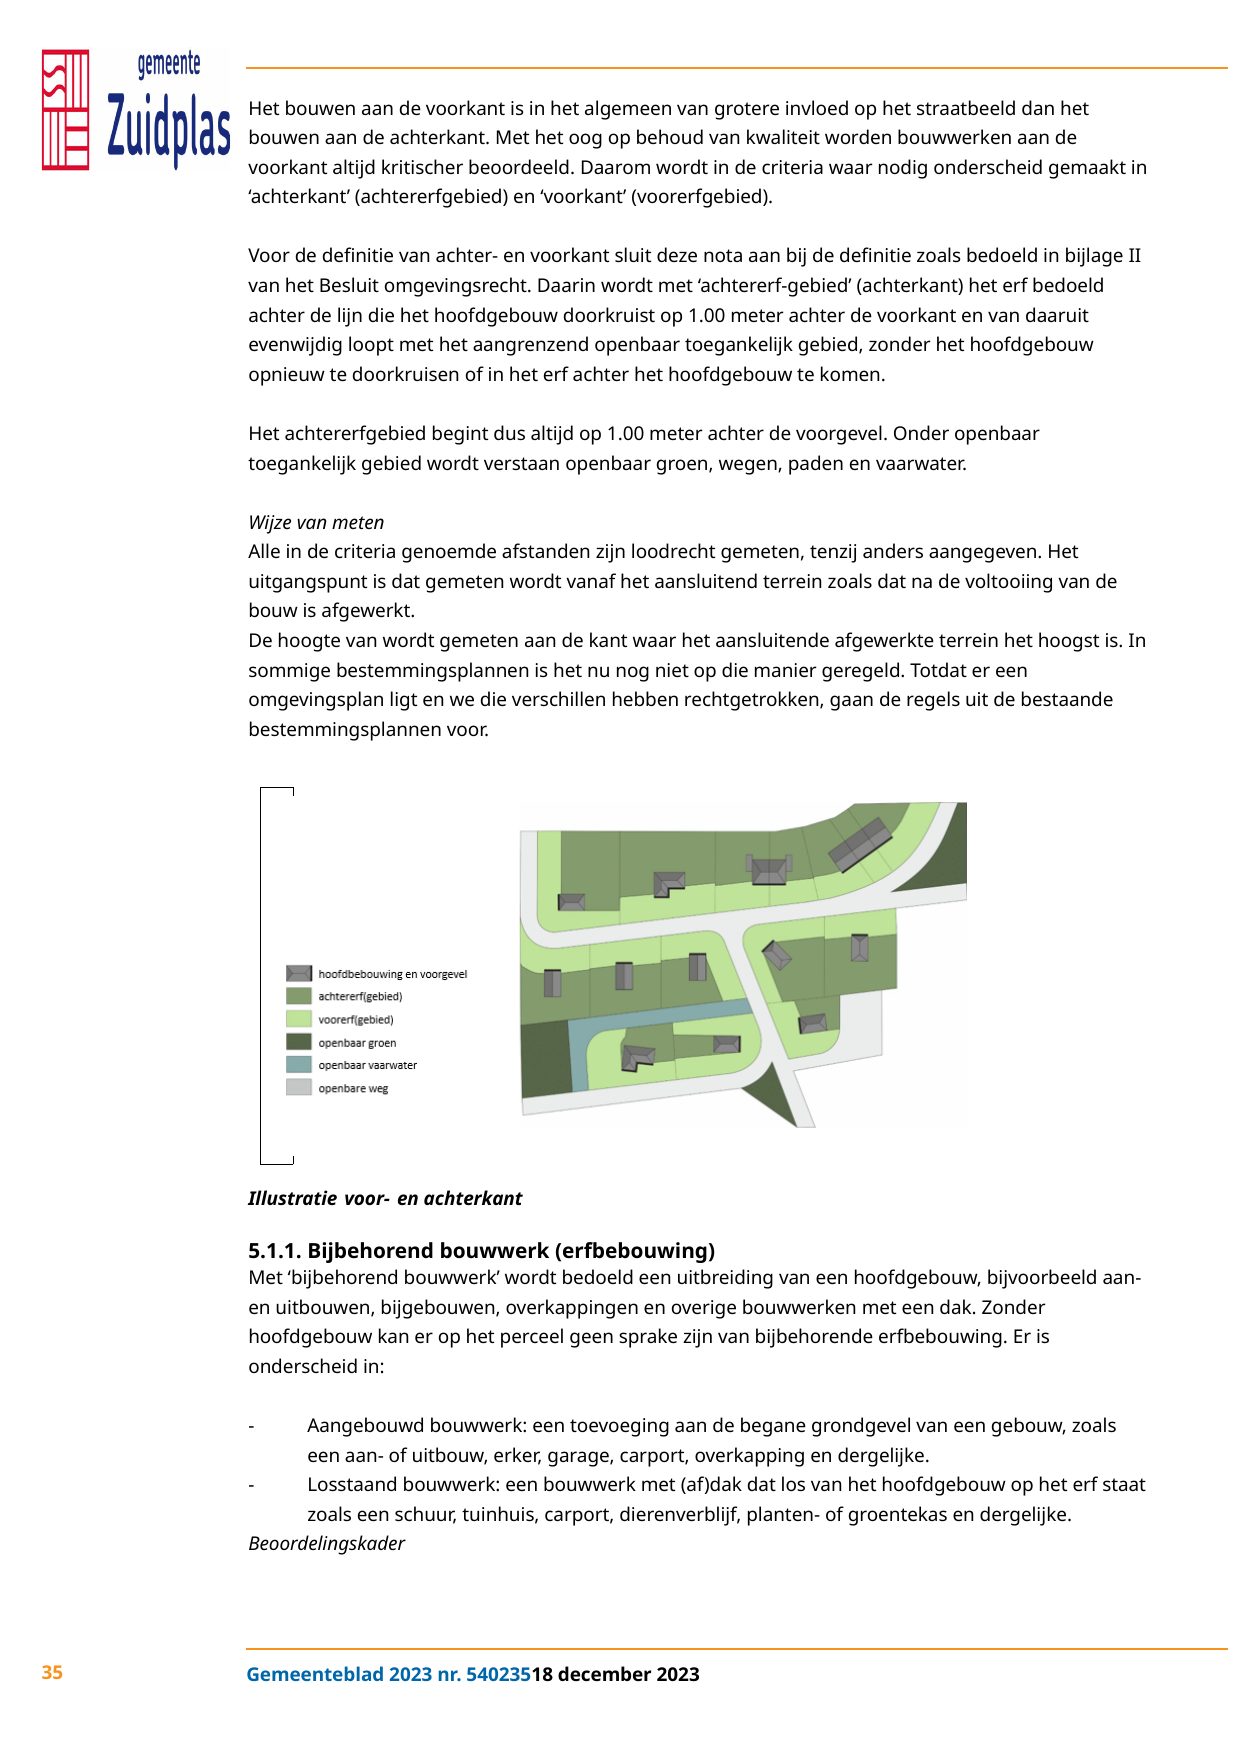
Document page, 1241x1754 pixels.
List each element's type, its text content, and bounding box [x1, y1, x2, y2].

text 5.1.1. Bijbehorend bouwwerk (erfbebouwing) [248, 1236, 1152, 1264]
text Voor de definitie van achter- en voorkant sluit deze nota aan bij de definitie zoals bedoeld in bijlage II van het Besluit omgevingsrecht. Daarin wordt met ‘achtererf-gebied’ (achterkant) het erf bedoeld achter de lijn die het hoofdgebouw doorkruist op 1.00 meter achter de voorkant en van daaruit evenwijdig loopt met het aangrenzend openbaar toegankelijk gebied, zonder het hoofdgebouw opnieuw te doorkruisen of in het erf achter het hoofdgebouw te komen. [248, 243, 1152, 387]
text De hoogte van wordt gemeten aan de kant waar het aansluitende afgewerkte terrein het hoogst is. In sommige bestemmingsplannen is het nu nog niet op die manier geregeld. Totdat er een omgevingsplan ligt en we die verschillen hebben rechtgetrokken, gaan de regels uit de bestaande bestemmingsplannen voor. [248, 627, 1152, 742]
text Het bouwen aan de voorkant is in het algemeen van grotere invloed op het straatbeeld dan het bouwen aan de achterkant. Met het oog op behoud van kwaliteit worden bouwwerken aan de voorkant altijd kritischer beoordeeld. Daarom wordt in de criteria waar nodig onderscheid gemaakt in ‘achterkant’ (achtererfgebied) en ‘voorkant’ (voorerfgebied). [248, 95, 1152, 209]
text Illustratie voor- en achterkant [248, 1185, 1152, 1211]
text Met ‘bijbehorend bouwwerk’ wordt bedoeld een uitbreiding van een hoofdgebouw, bijvoorbeeld aan- en uitbouwen, bijgebouwen, overkappingen en overige bouwwerken met een dak. Zonder hoofdgebouw kan er op het perceel geen sprake zijn van bijbehorende erfbebouwing. Er is onderscheid in: [248, 1264, 1152, 1379]
text Beoordelingskader [248, 1531, 1152, 1556]
picture [41, 47, 231, 172]
text Het achtererfgebied begint dus altijd op 1.00 meter achter de voorgevel. Onder openbaar toegankelijk gebied wordt verstaan openbaar groen, wegen, paden en vaarwater. [248, 420, 1152, 476]
list Losstaand bouwwerk: een bouwwerk met (af)dak dat los van het hoofdgebouw op het erf staat zoals een schuur, tuinhuis, carport, dierenverblijf, planten- of groentekas en dergelijke. [248, 1471, 1152, 1527]
text Wijze van meten [248, 509, 1152, 535]
list Aangebouwd bouwwerk: een toevoeging aan de begane grondgevel van een gebouw, zoals een aan- of uitbouw, erker, garage, carport, overkapping en dergelijke. [248, 1412, 1152, 1467]
picture [268, 796, 977, 1156]
text Alle in de criteria genoemde afstanden zijn loodrecht gemeten, tenzij anders aangegeven. Het uitgangspunt is dat gemeten wordt vanaf het aansluitend terrein zoals dat na de voltooiing van de bouw is afgewerkt. [248, 538, 1152, 623]
